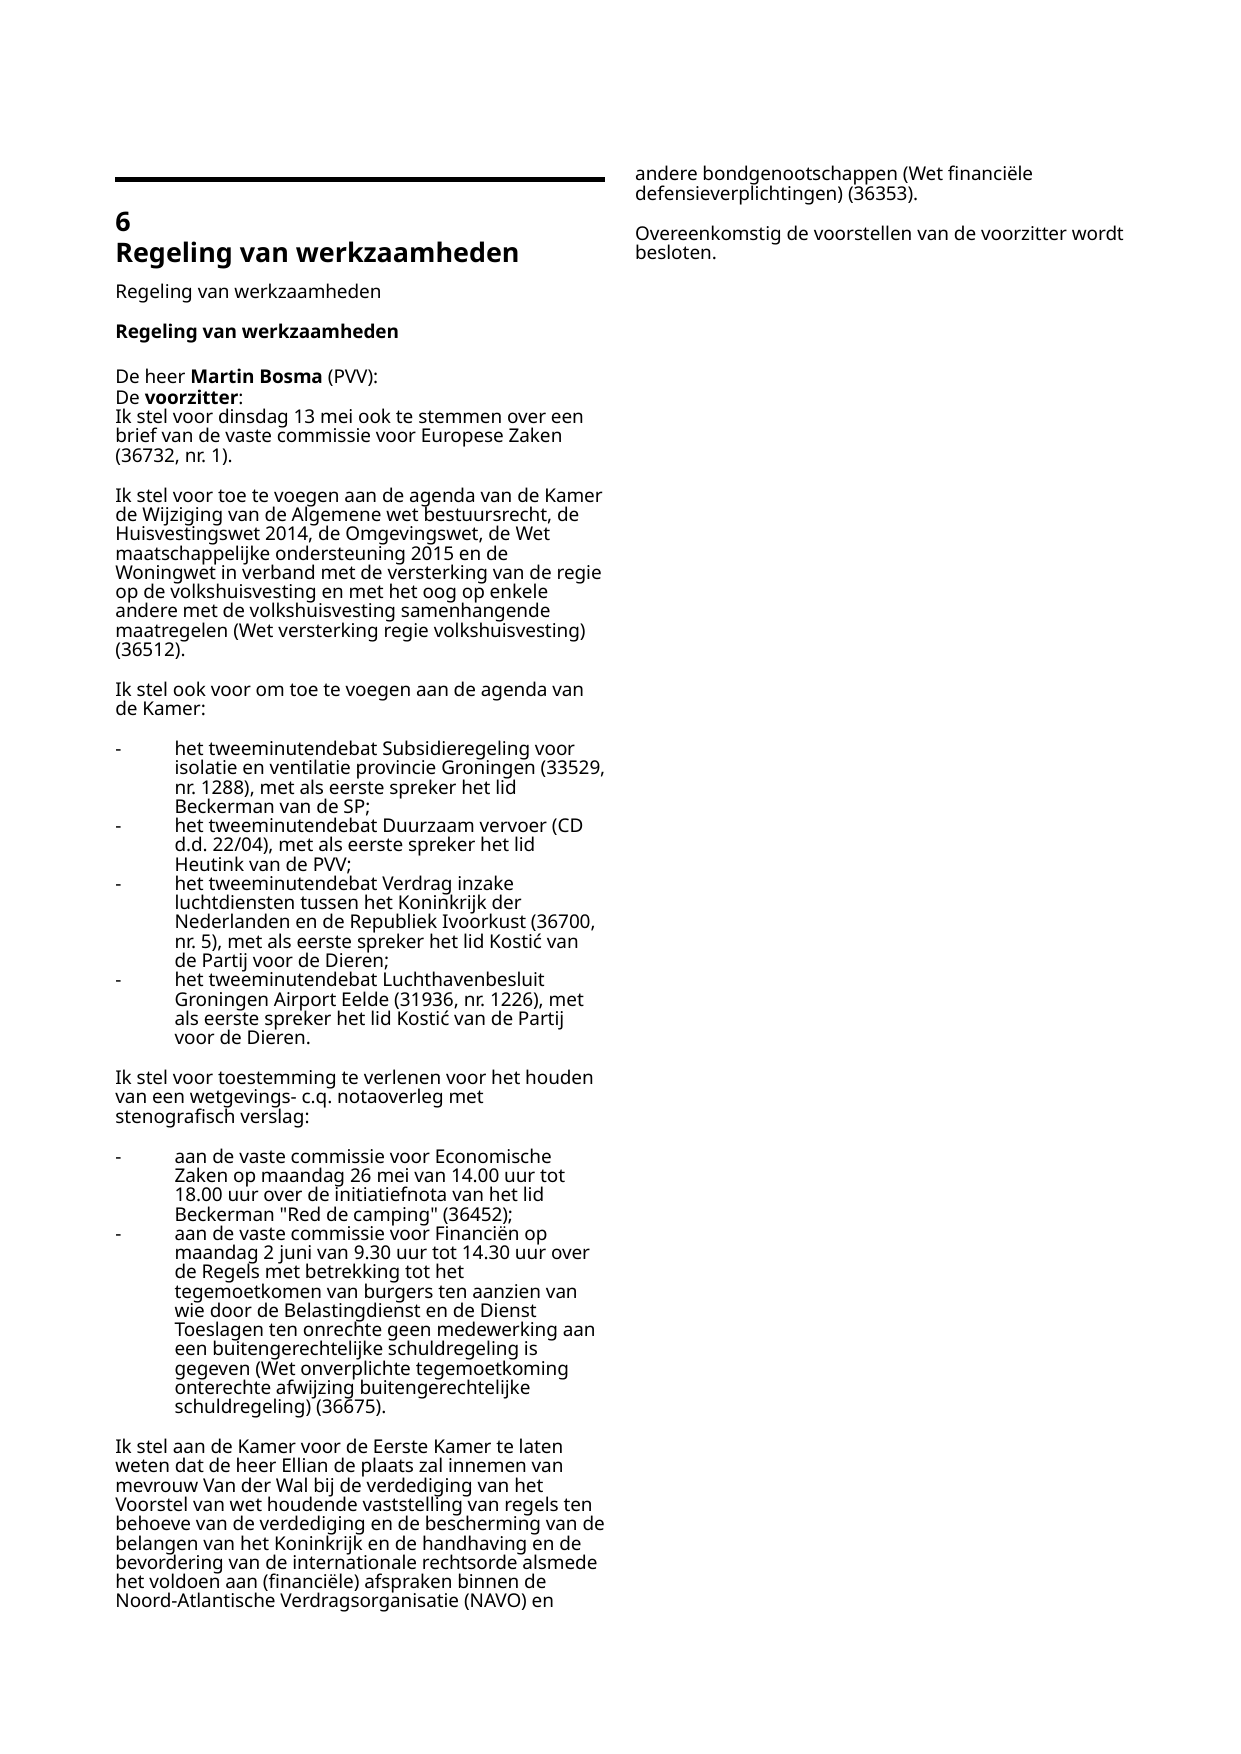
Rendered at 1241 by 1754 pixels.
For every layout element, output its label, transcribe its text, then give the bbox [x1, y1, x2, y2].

list aan de vaste commissie voor Financiën op maandag 2 juni van 9.30 uur tot 14.30 uur over de Regels met betrekking tot het tegemoetkomen van burgers ten aanzien van wie door de Belastingdienst en de Dienst Toeslagen ten onrechte geen medewerking aan een buitengerechtelijke schuldregeling is gegeven (Wet onverplichte tegemoetkoming onterechte afwijzing buitengerechtelijke schuldregeling) (36675). [115, 1225, 605, 1417]
list het tweeminutendebat Duurzaam vervoer (CD d.d. 22/04), met als eerste spreker het lid Heutink van de PVV; [115, 817, 605, 875]
text Regeling van werkzaamheden [115, 239, 605, 283]
text Ik stel voor dinsdag 13 mei ook te stemmen over een brief van de vaste commissie voor Europese Zaken (36732, nr. 1). [115, 408, 605, 466]
text De voorzitter: [115, 389, 605, 408]
text 6 [115, 203, 605, 239]
list het tweeminutendebat Luchthavenbesluit Groningen Airport Eelde (31936, nr. 1226), met als eerste spreker het lid Kostić van de Partij voor de Dieren. [115, 971, 605, 1048]
text Ik stel voor toe te voegen aan de agenda van de Kamer de Wijziging van de Algemene wet bestuursrecht, de Huisvestingswet 2014, de Omgevingswet, de Wet maatschappelijke ondersteuning 2015 en de Woningwet in verband met de versterking van de regie op de volkshuisvesting en met het oog op enkele andere met de volkshuisvesting samenhangende maatregelen (Wet versterking regie volkshuisvesting) (36512). [115, 487, 605, 660]
list het tweeminutendebat Subsidieregeling voor isolatie en ventilatie provincie Groningen (33529, nr. 1288), met als eerste spreker het lid Beckerman van de SP; [115, 740, 605, 817]
list aan de vaste commissie voor Economische Zaken op maandag 26 mei van 14.00 uur tot 18.00 uur over de initiatiefnota van het lid Beckerman "Red de camping" (36452); [115, 1148, 605, 1225]
text Ik stel aan de Kamer voor de Eerste Kamer te laten weten dat de heer Ellian de plaats zal innemen van mevrouw Van der Wal bij de verdediging van het Voorstel van wet houdende vaststelling van regels ten behoeve van de verdediging en de bescherming van de belangen van het Koninkrijk en de handhaving en de bevordering van de internationale rechtsorde alsmede het voldoen aan (financiële) afspraken binnen de Noord-Atlantische Verdragsorganisatie (NAVO) en [115, 1438, 605, 1612]
text Overeenkomstig de voorstellen van de voorzitter wordt besloten. [635, 224, 1125, 263]
text De heer Martin Bosma (PVV): [115, 363, 605, 389]
text andere bondgenootschappen (Wet financiële defensieverplichtingen) (36353). [635, 165, 1125, 204]
list het tweeminutendebat Verdrag inzake luchtdiensten tussen het Koninkrijk der Nederlanden en de Republiek Ivoorkust (36700, nr. 5), met als eerste spreker het lid Kostić van de Partij voor de Dieren; [115, 875, 605, 971]
text Regeling van werkzaamheden [115, 283, 605, 302]
text Regeling van werkzaamheden [115, 323, 605, 342]
text Ik stel ook voor om toe te voegen aan de agenda van de Kamer: [115, 681, 605, 719]
text Ik stel voor toestemming te verlenen voor het houden van een wetgevings- c.q. notaoverleg met stenografisch verslag: [115, 1069, 605, 1127]
